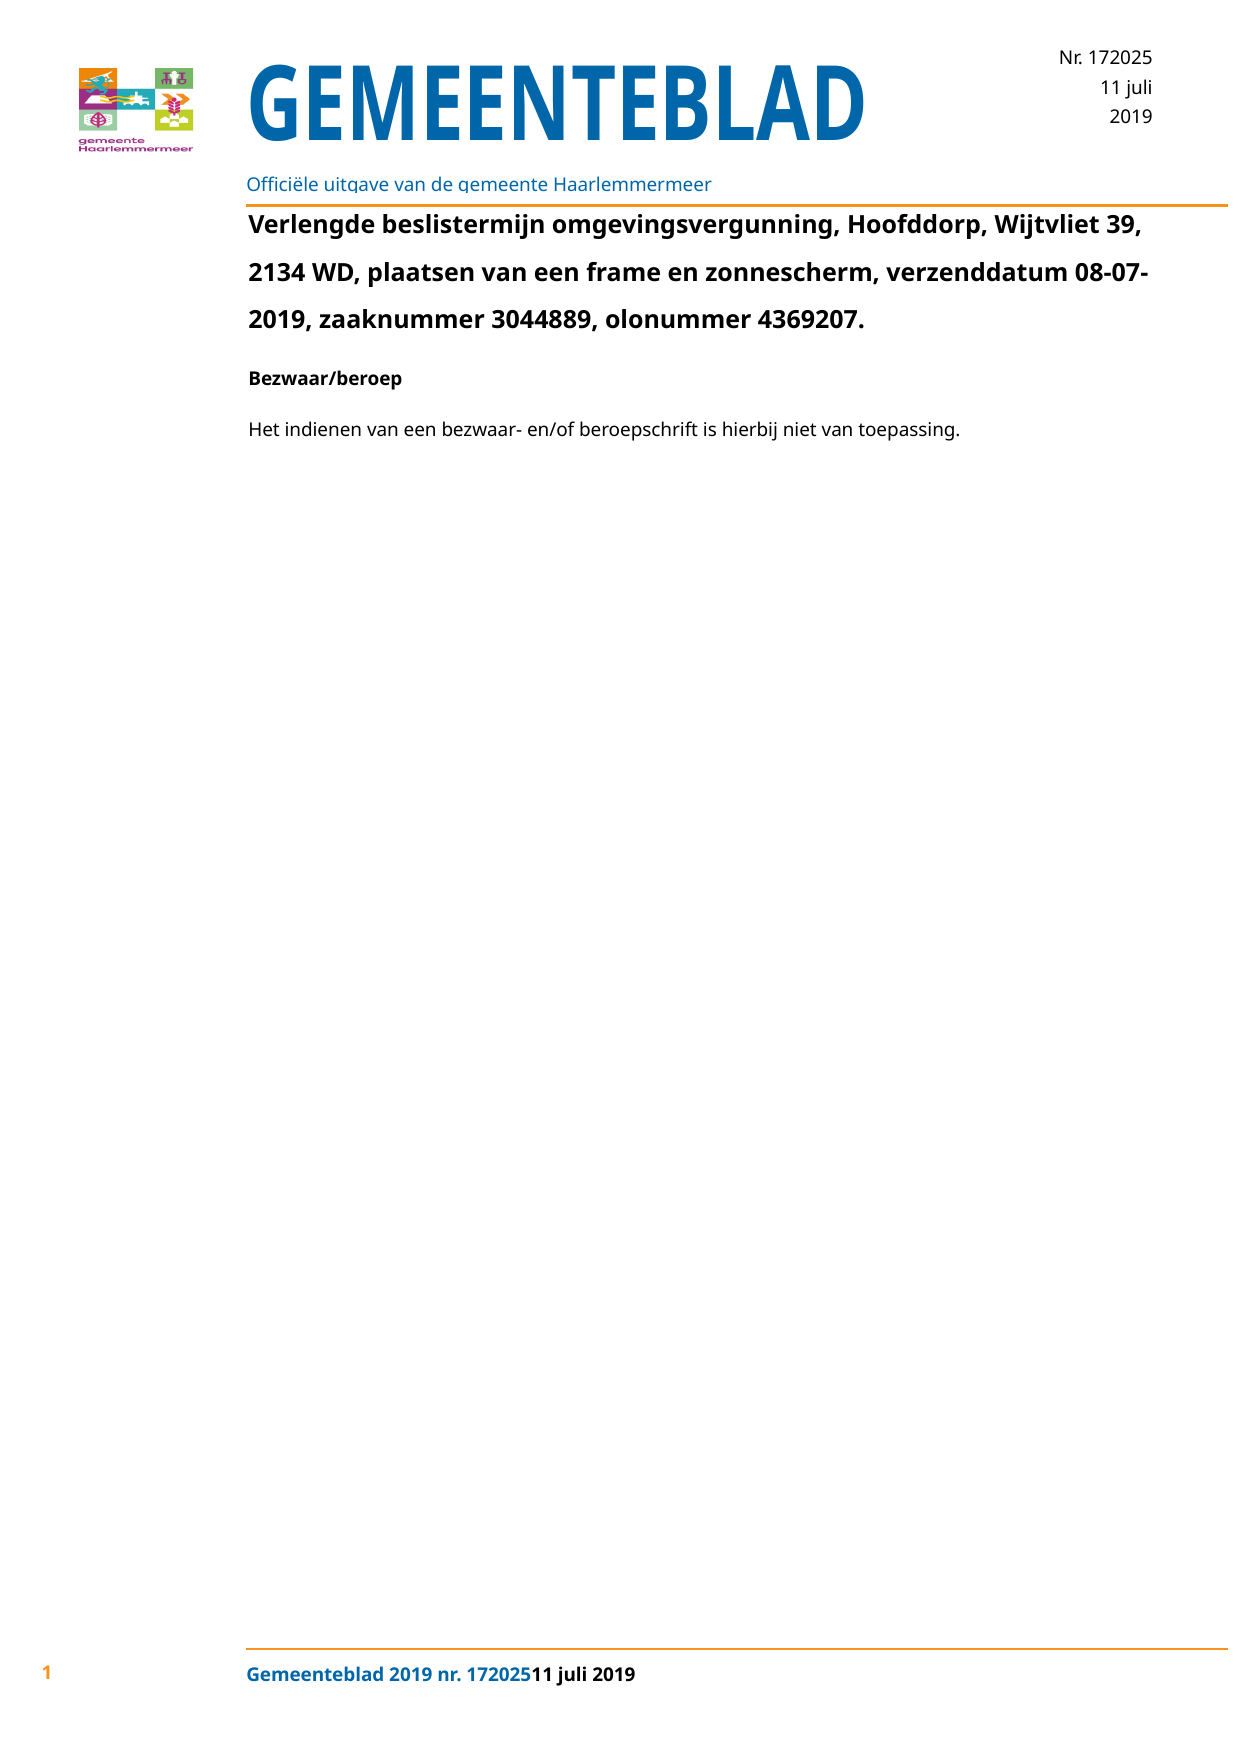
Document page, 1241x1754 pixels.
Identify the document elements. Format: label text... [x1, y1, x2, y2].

text Het indienen van een bezwaar- en/of beroepschrift is hierbij niet van toepassing. [248, 416, 1152, 442]
picture [41, 47, 231, 172]
text Bezwaar/beroep [248, 366, 1152, 391]
text Verlengde beslistermijn omgevingsvergunning, Hoofddorp, Wijtvliet 39, 2134 WD, plaatsen van een frame en zonnescherm, verzenddatum 08-07-2019, zaaknummer 3044889, olonummer 4369207. [248, 207, 1152, 336]
